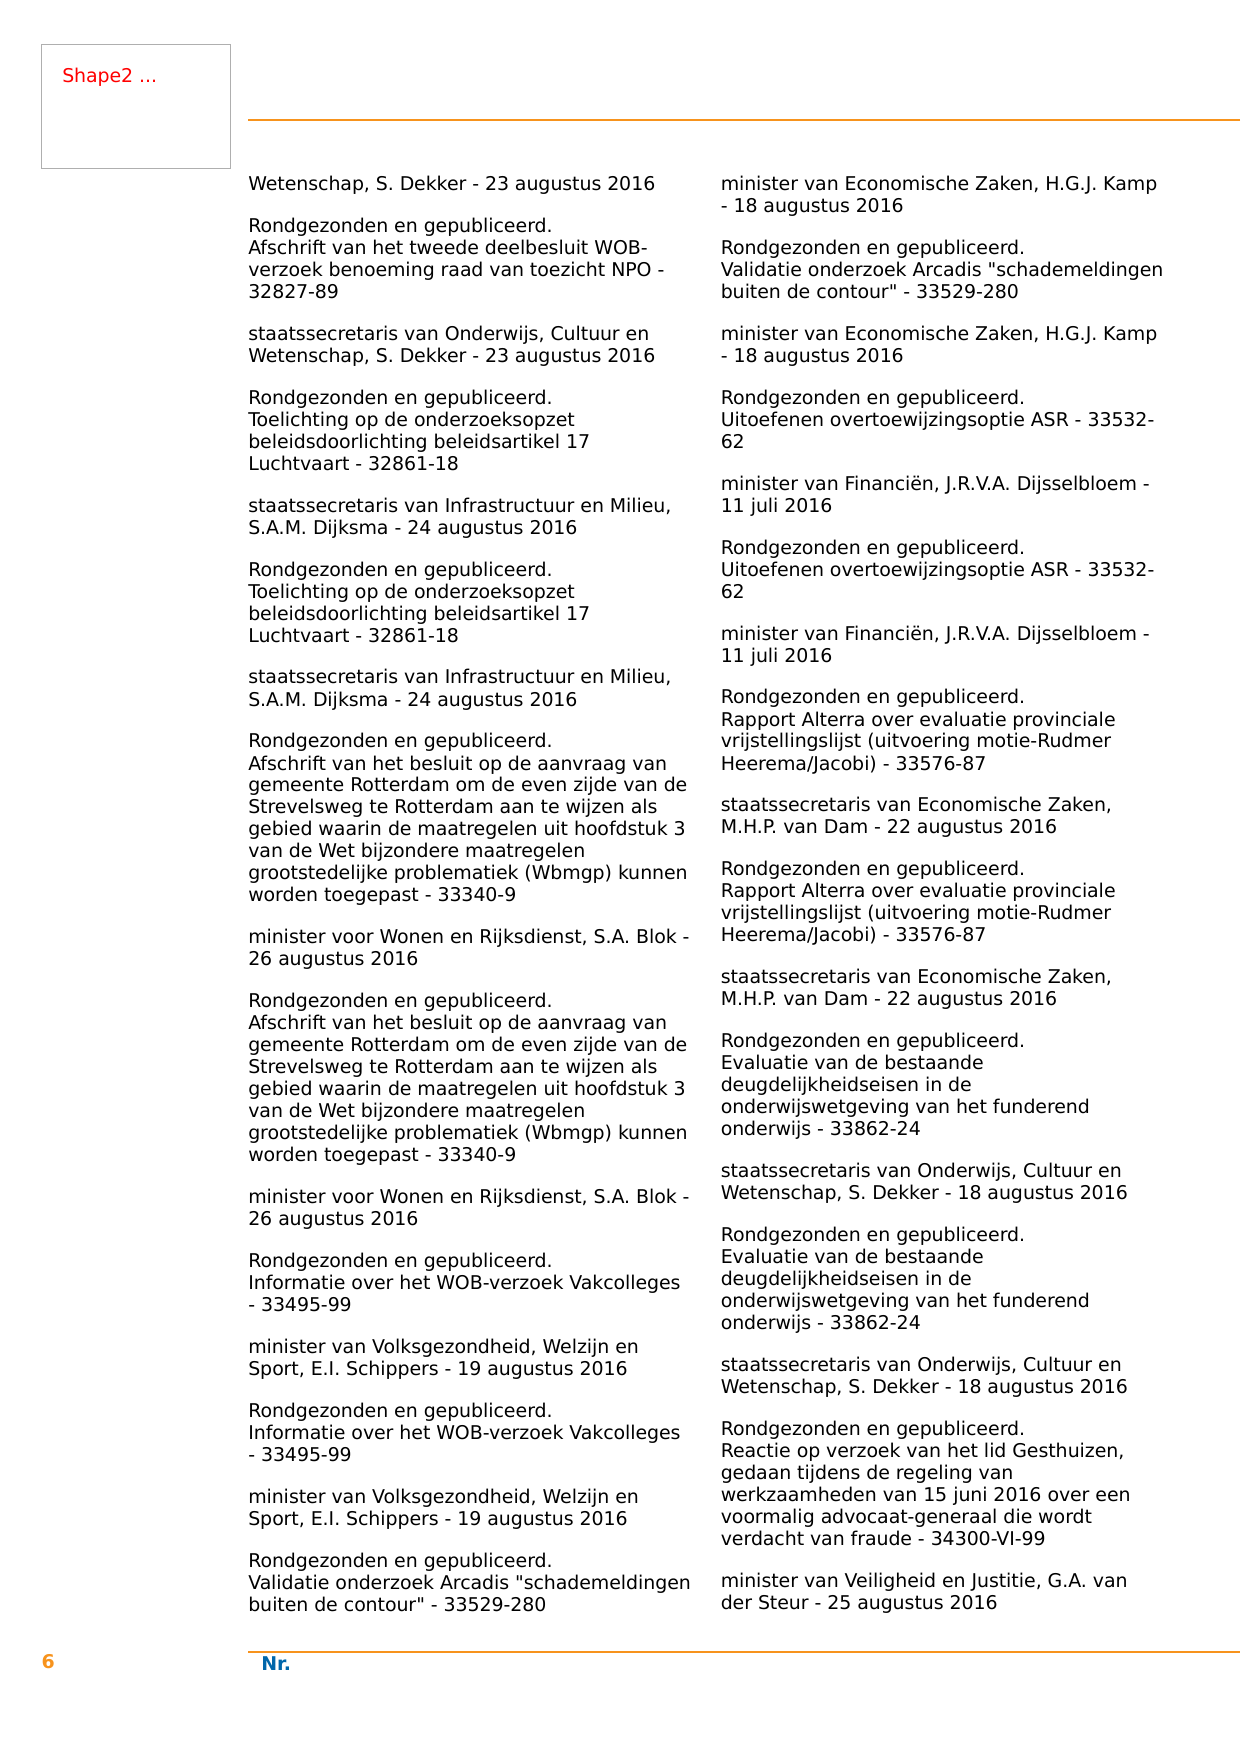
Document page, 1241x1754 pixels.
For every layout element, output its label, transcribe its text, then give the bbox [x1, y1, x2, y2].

text staatssecretaris van Onderwijs, Cultuur en Wetenschap, S. Dekker - 18 augustus 2016 [721, 1160, 1163, 1204]
text Reactie op verzoek van het lid Gesthuizen, gedaan tijdens de regeling van werkzaamheden van 15 juni 2016 over een voormalig advocaat-generaal die wordt verdacht van fraude - 34300-VI-99 [721, 1440, 1163, 1550]
text Rondgezonden en gepubliceerd. [248, 215, 691, 237]
text Wetenschap, S. Dekker - 23 augustus 2016 [248, 173, 691, 195]
text Evaluatie van de bestaande deugdelijkheidseisen in de onderwijswetgeving van het funderend onderwijs - 33862-24 [721, 1052, 1163, 1140]
text Rondgezonden en gepubliceerd. [248, 558, 691, 581]
text minister voor Wonen en Rijksdienst, S.A. Blok - 26 augustus 2016 [248, 926, 691, 970]
text Rondgezonden en gepubliceerd. [721, 537, 1163, 558]
text Rondgezonden en gepubliceerd. [721, 387, 1163, 409]
text minister van Economische Zaken, H.G.J. Kamp - 18 augustus 2016 [721, 323, 1163, 367]
text Informatie over het WOB-verzoek Vakcolleges - 33495-99 [248, 1272, 691, 1316]
text Rondgezonden en gepubliceerd. [248, 1550, 691, 1572]
text minister voor Wonen en Rijksdienst, S.A. Blok - 26 augustus 2016 [248, 1186, 691, 1230]
text Rondgezonden en gepubliceerd. [721, 1418, 1163, 1440]
text Rondgezonden en gepubliceerd. [721, 237, 1163, 259]
text staatssecretaris van Onderwijs, Cultuur en Wetenschap, S. Dekker - 23 augustus 2016 [248, 323, 691, 367]
text Rondgezonden en gepubliceerd. [248, 387, 691, 409]
text Rondgezonden en gepubliceerd. [721, 686, 1163, 708]
text staatssecretaris van Infrastructuur en Milieu, S.A.M. Dijksma - 24 augustus 2016 [248, 666, 691, 710]
text Rapport Alterra over evaluatie provinciale vrijstellingslijst (uitvoering motie-Rudmer Heerema/Jacobi) - 33576-87 [721, 708, 1163, 774]
text Rondgezonden en gepubliceerd. [248, 1400, 691, 1422]
text Afschrift van het besluit op de aanvraag van gemeente Rotterdam om de even zijde van de Strevelsweg te Rotterdam aan te wijzen als gebied waarin de maatregelen uit hoofdstuk 3 van de Wet bijzondere maatregelen grootstedelijke problematiek (Wbmgp) kunnen worden toegepast - 33340-9 [248, 1012, 691, 1166]
text Rondgezonden en gepubliceerd. [248, 990, 691, 1012]
text Rondgezonden en gepubliceerd. [248, 1250, 691, 1272]
text Uitoefenen overtoewijzingsoptie ASR - 33532-62 [721, 558, 1163, 602]
text Informatie over het WOB-verzoek Vakcolleges - 33495-99 [248, 1422, 691, 1466]
text Validatie onderzoek Arcadis "schademeldingen buiten de contour" - 33529-280 [721, 259, 1163, 303]
text Rondgezonden en gepubliceerd. [721, 1224, 1163, 1246]
text minister van Volksgezondheid, Welzijn en Sport, E.I. Schippers - 19 augustus 2016 [248, 1486, 691, 1530]
text Uitoefenen overtoewijzingsoptie ASR - 33532-62 [721, 409, 1163, 453]
text Toelichting op de onderzoeksopzet beleidsdoorlichting beleidsartikel 17 Luchtvaart - 32861-18 [248, 581, 691, 646]
text Rondgezonden en gepubliceerd. [248, 730, 691, 752]
text staatssecretaris van Onderwijs, Cultuur en Wetenschap, S. Dekker - 18 augustus 2016 [721, 1354, 1163, 1398]
text minister van Financiën, J.R.V.A. Dijsselbloem - 11 juli 2016 [721, 622, 1163, 666]
text staatssecretaris van Infrastructuur en Milieu, S.A.M. Dijksma - 24 augustus 2016 [248, 494, 691, 538]
text staatssecretaris van Economische Zaken, M.H.P. van Dam - 22 augustus 2016 [721, 794, 1163, 838]
text Rondgezonden en gepubliceerd. [721, 858, 1163, 880]
text staatssecretaris van Economische Zaken, M.H.P. van Dam - 22 augustus 2016 [721, 966, 1163, 1010]
text Rapport Alterra over evaluatie provinciale vrijstellingslijst (uitvoering motie-Rudmer Heerema/Jacobi) - 33576-87 [721, 880, 1163, 946]
text Rondgezonden en gepubliceerd. [721, 1030, 1163, 1052]
text Validatie onderzoek Arcadis "schademeldingen buiten de contour" - 33529-280 [248, 1572, 691, 1616]
text Afschrift van het besluit op de aanvraag van gemeente Rotterdam om de even zijde van de Strevelsweg te Rotterdam aan te wijzen als gebied waarin de maatregelen uit hoofdstuk 3 van de Wet bijzondere maatregelen grootstedelijke problematiek (Wbmgp) kunnen worden toegepast - 33340-9 [248, 752, 691, 906]
text minister van Economische Zaken, H.G.J. Kamp - 18 augustus 2016 [721, 173, 1163, 217]
text minister van Volksgezondheid, Welzijn en Sport, E.I. Schippers - 19 augustus 2016 [248, 1336, 691, 1380]
text minister van Veiligheid en Justitie, G.A. van der Steur - 25 augustus 2016 [721, 1570, 1163, 1614]
text Afschrift van het tweede deelbesluit WOB-verzoek benoeming raad van toezicht NPO - 32827-89 [248, 237, 691, 303]
text minister van Financiën, J.R.V.A. Dijsselbloem - 11 juli 2016 [721, 473, 1163, 517]
text Toelichting op de onderzoeksopzet beleidsdoorlichting beleidsartikel 17 Luchtvaart - 32861-18 [248, 409, 691, 474]
text Evaluatie van de bestaande deugdelijkheidseisen in de onderwijswetgeving van het funderend onderwijs - 33862-24 [721, 1246, 1163, 1334]
